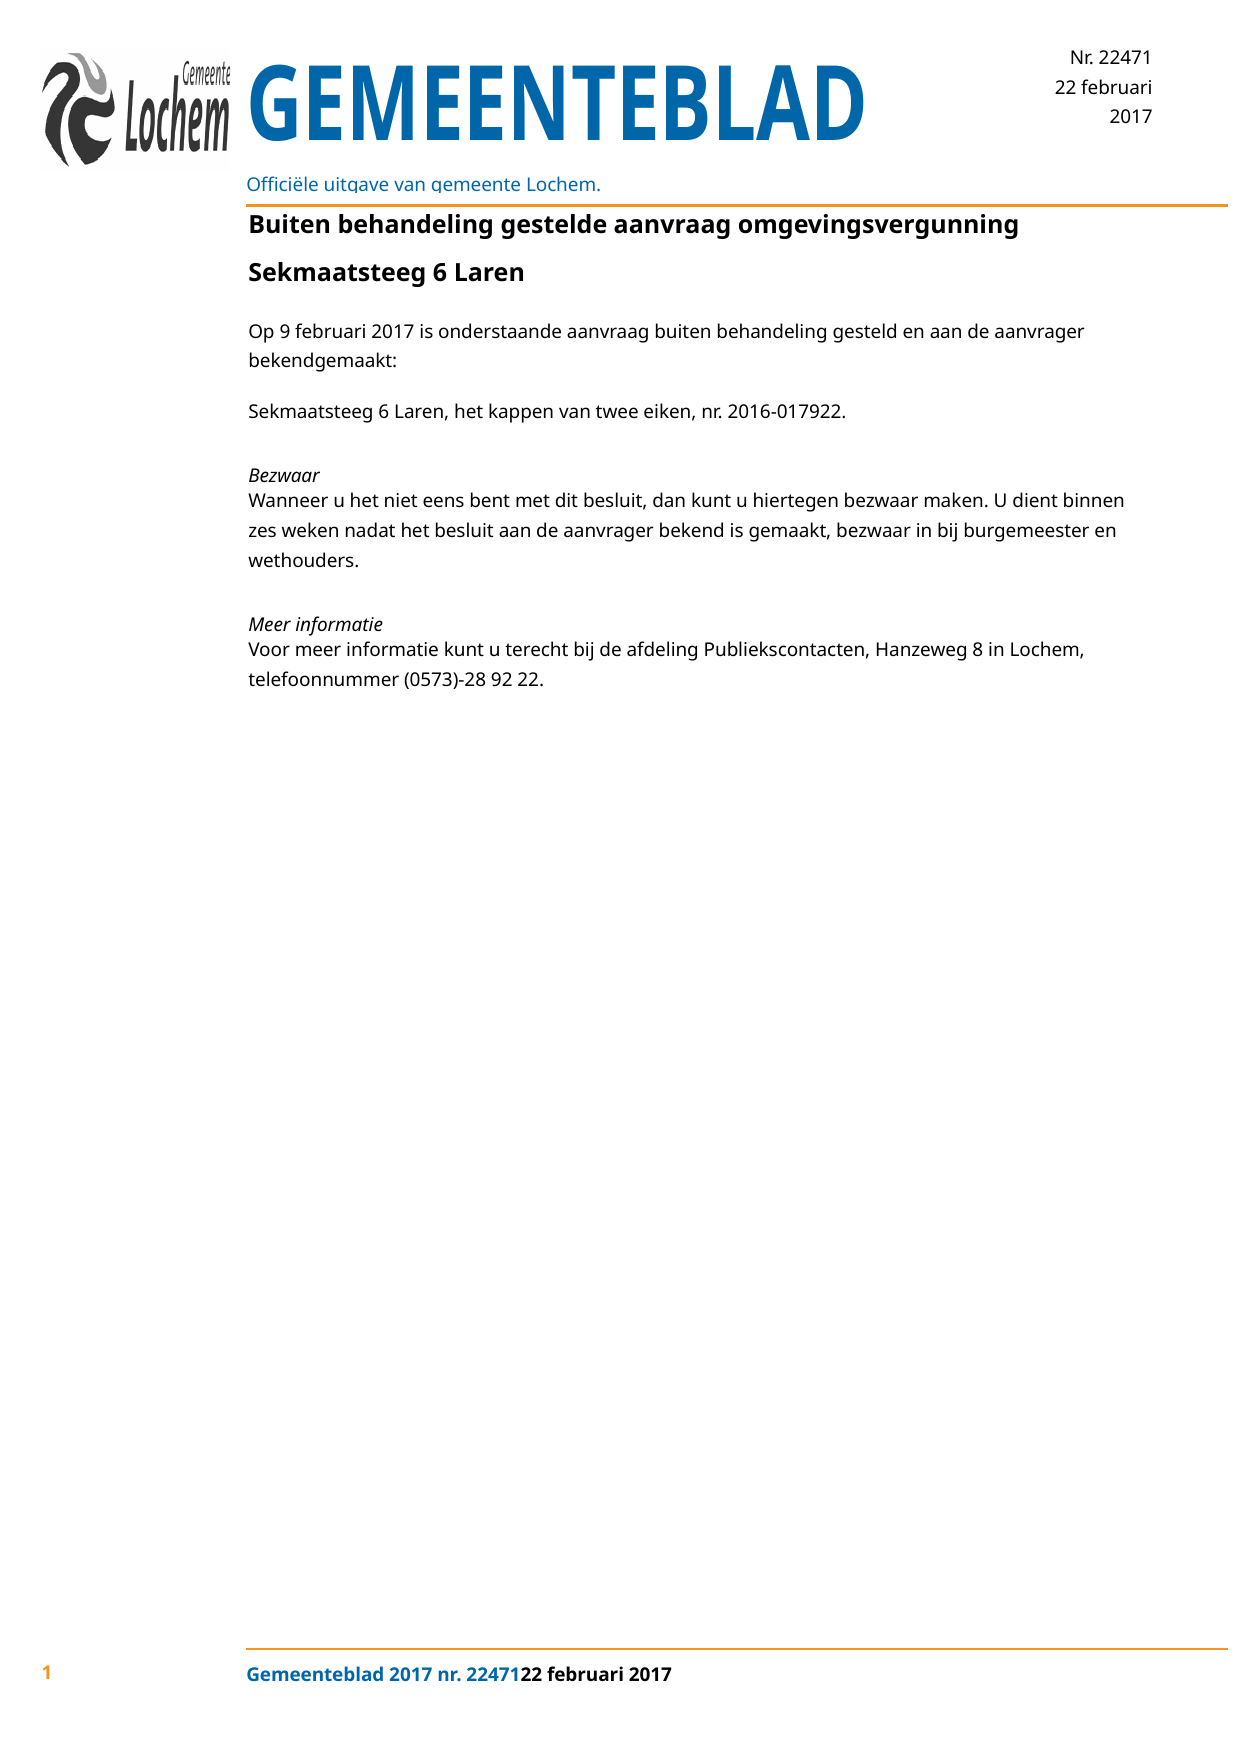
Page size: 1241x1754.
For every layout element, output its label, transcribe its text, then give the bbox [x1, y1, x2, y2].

text Sekmaatsteeg 6 Laren, het kappen van twee eiken, nr. 2016-017922. [248, 398, 1152, 424]
text Voor meer informatie kunt u terecht bij de afdeling Publiekscontacten, Hanzeweg 8 in Lochem, telefoonnummer (0573)-28 92 22. [248, 636, 1152, 692]
text Meer informatie [248, 611, 1152, 636]
picture [41, 47, 231, 172]
text Wanneer u het niet eens bent met dit besluit, dan kunt u hiertegen bezwaar maken. U dient binnen zes weken nadat het besluit aan de aanvrager bekend is gemaakt, bezwaar in bij burgemeester en wethouders. [248, 488, 1152, 572]
text Op 9 februari 2017 is onderstaande aanvraag buiten behandeling gesteld en aan de aanvrager bekendgemaakt: [248, 318, 1152, 373]
text Buiten behandeling gestelde aanvraag omgevingsvergunning Sekmaatsteeg 6 Laren [248, 207, 1152, 288]
text Bezwaar [248, 462, 1152, 488]
